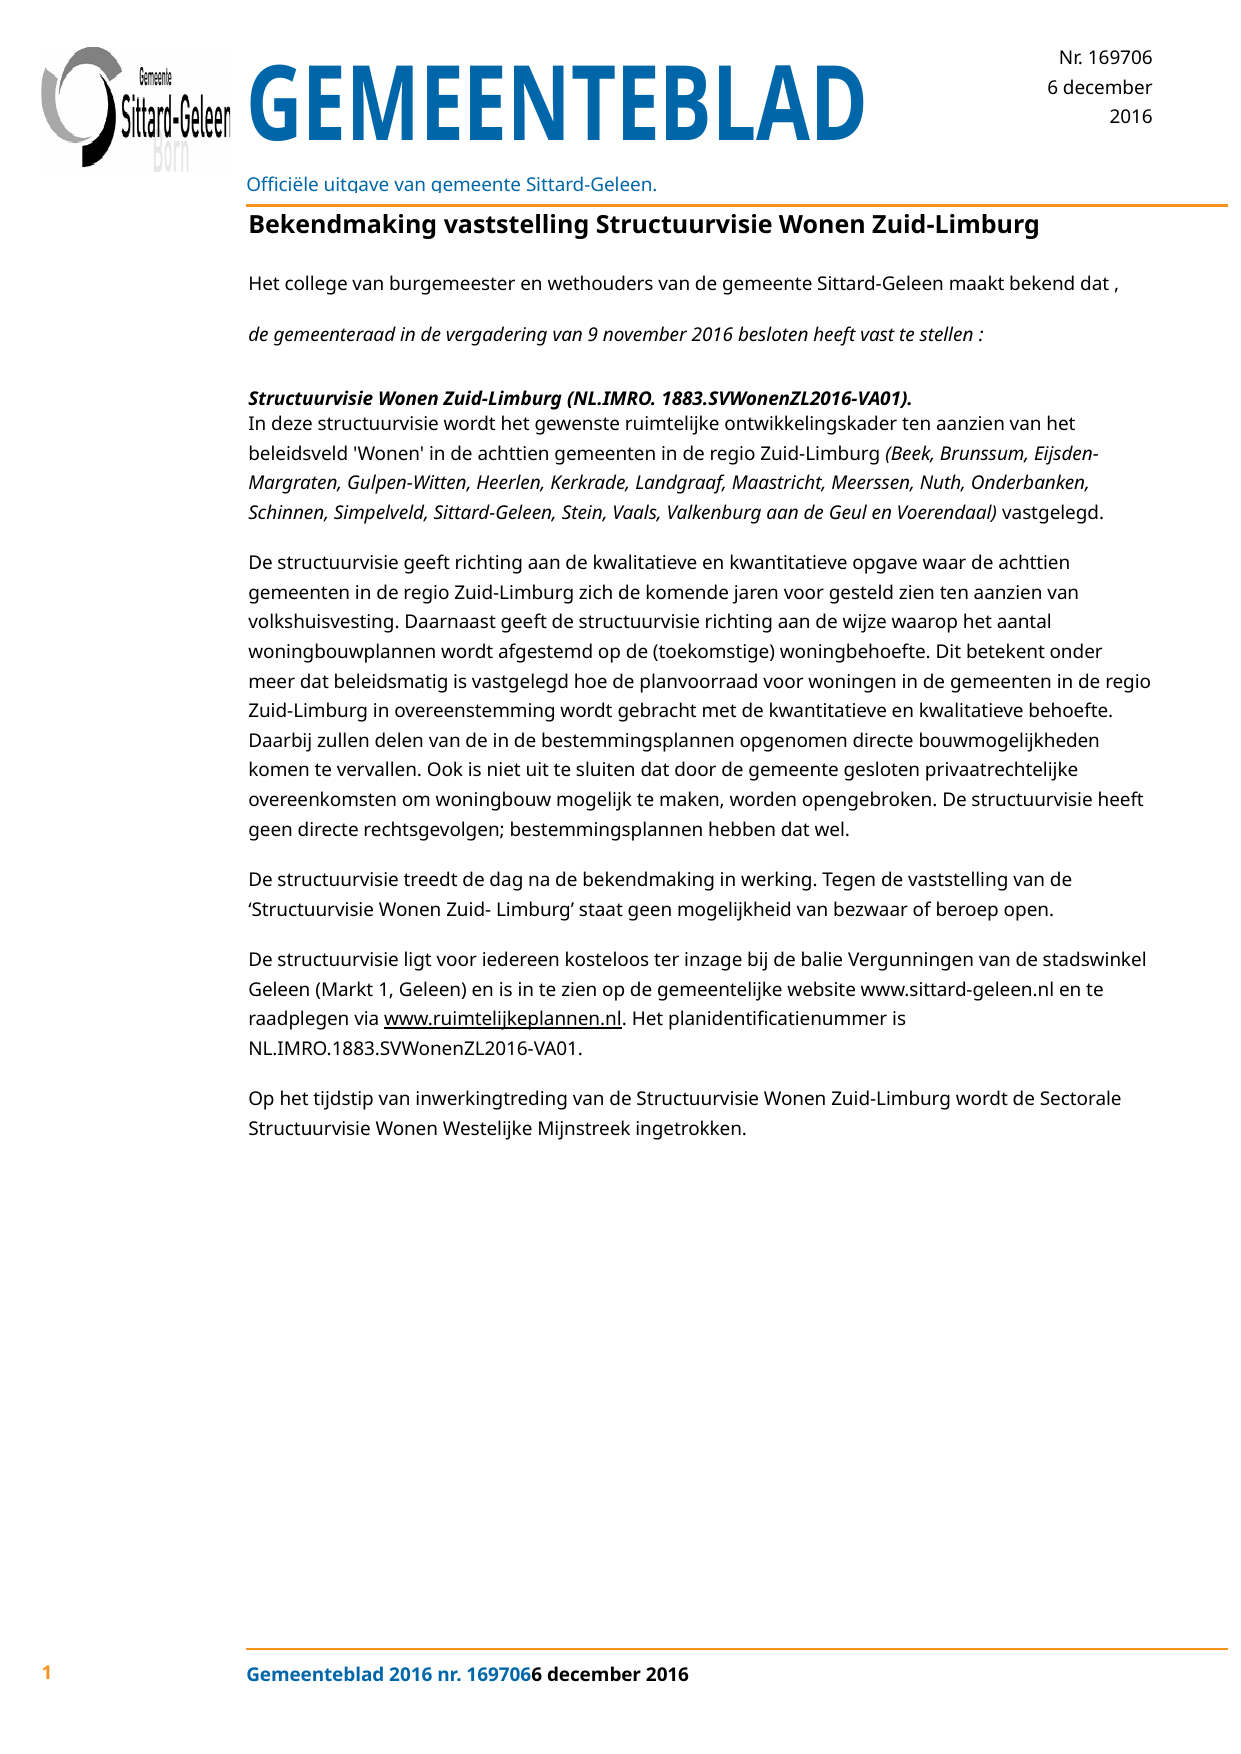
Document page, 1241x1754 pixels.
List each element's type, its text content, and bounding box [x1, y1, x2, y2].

text Bekendmaking vaststelling Structuurvisie Wonen Zuid-Limburg [248, 207, 1152, 241]
text Structuurvisie Wonen Zuid-Limburg (NL.IMRO. 1883.SVWonenZL2016-VA01). [248, 385, 1152, 410]
text de gemeenteraad in de vergadering van 9 november 2016 besloten heeft vast te stellen : [248, 321, 1152, 346]
text Op het tijdstip van inwerkingtreding van de Structuurvisie Wonen Zuid-Limburg wordt de Sectorale Structuurvisie Wonen Westelijke Mijnstreek ingetrokken. [248, 1085, 1152, 1141]
text De structuurvisie ligt voor iedereen kosteloos ter inzage bij de balie Vergunningen van de stadswinkel Geleen (Markt 1, Geleen) en is in te zien op de gemeentelijke website www.sittard-geleen.nl en te raadplegen via www.ruimtelijkeplannen.nl. Het planidentificatienummer is NL.IMRO.1883.SVWonenZL2016-VA01. [248, 946, 1152, 1061]
text Het college van burgemeester en wethouders van de gemeente Sittard-Geleen maakt bekend dat , [248, 270, 1152, 296]
picture [41, 47, 231, 172]
text In deze structuurvisie wordt het gewenste ruimtelijke ontwikkelingskader ten aanzien van het beleidsveld 'Wonen' in de achttien gemeenten in de regio Zuid-Limburg (Beek, Brunssum, Eijsden-Margraten, Gulpen-Witten, Heerlen, Kerkrade, Landgraaf, Maastricht, Meerssen, Nuth, Onderbanken, Schinnen, Simpelveld, Sittard-Geleen, Stein, Vaals, Valkenburg aan de Geul en Voerendaal) vastgelegd. [248, 410, 1152, 525]
text De structuurvisie treedt de dag na de bekendmaking in werking. Tegen de vaststelling van de ‘Structuurvisie Wonen Zuid- Limburg’ staat geen mogelijkheid van bezwaar of beroep open. [248, 866, 1152, 922]
text De structuurvisie geeft richting aan de kwalitatieve en kwantitatieve opgave waar de achttien gemeenten in de regio Zuid-Limburg zich de komende jaren voor gesteld zien ten aanzien van volkshuisvesting. Daarnaast geeft de structuurvisie richting aan de wijze waarop het aantal woningbouwplannen wordt afgestemd op de (toekomstige) woningbehoefte. Dit betekent onder meer dat beleidsmatig is vastgelegd hoe de planvoorraad voor woningen in de gemeenten in de regio Zuid-Limburg in overeenstemming wordt gebracht met de kwantitatieve en kwalitatieve behoefte. Daarbij zullen delen van de in de bestemmingsplannen opgenomen directe bouwmogelijkheden komen te vervallen. Ook is niet uit te sluiten dat door de gemeente gesloten privaatrechtelijke overeenkomsten om woningbouw mogelijk te maken, worden opengebroken. De structuurvisie heeft geen directe rechtsgevolgen; bestemmingsplannen hebben dat wel. [248, 549, 1152, 842]
